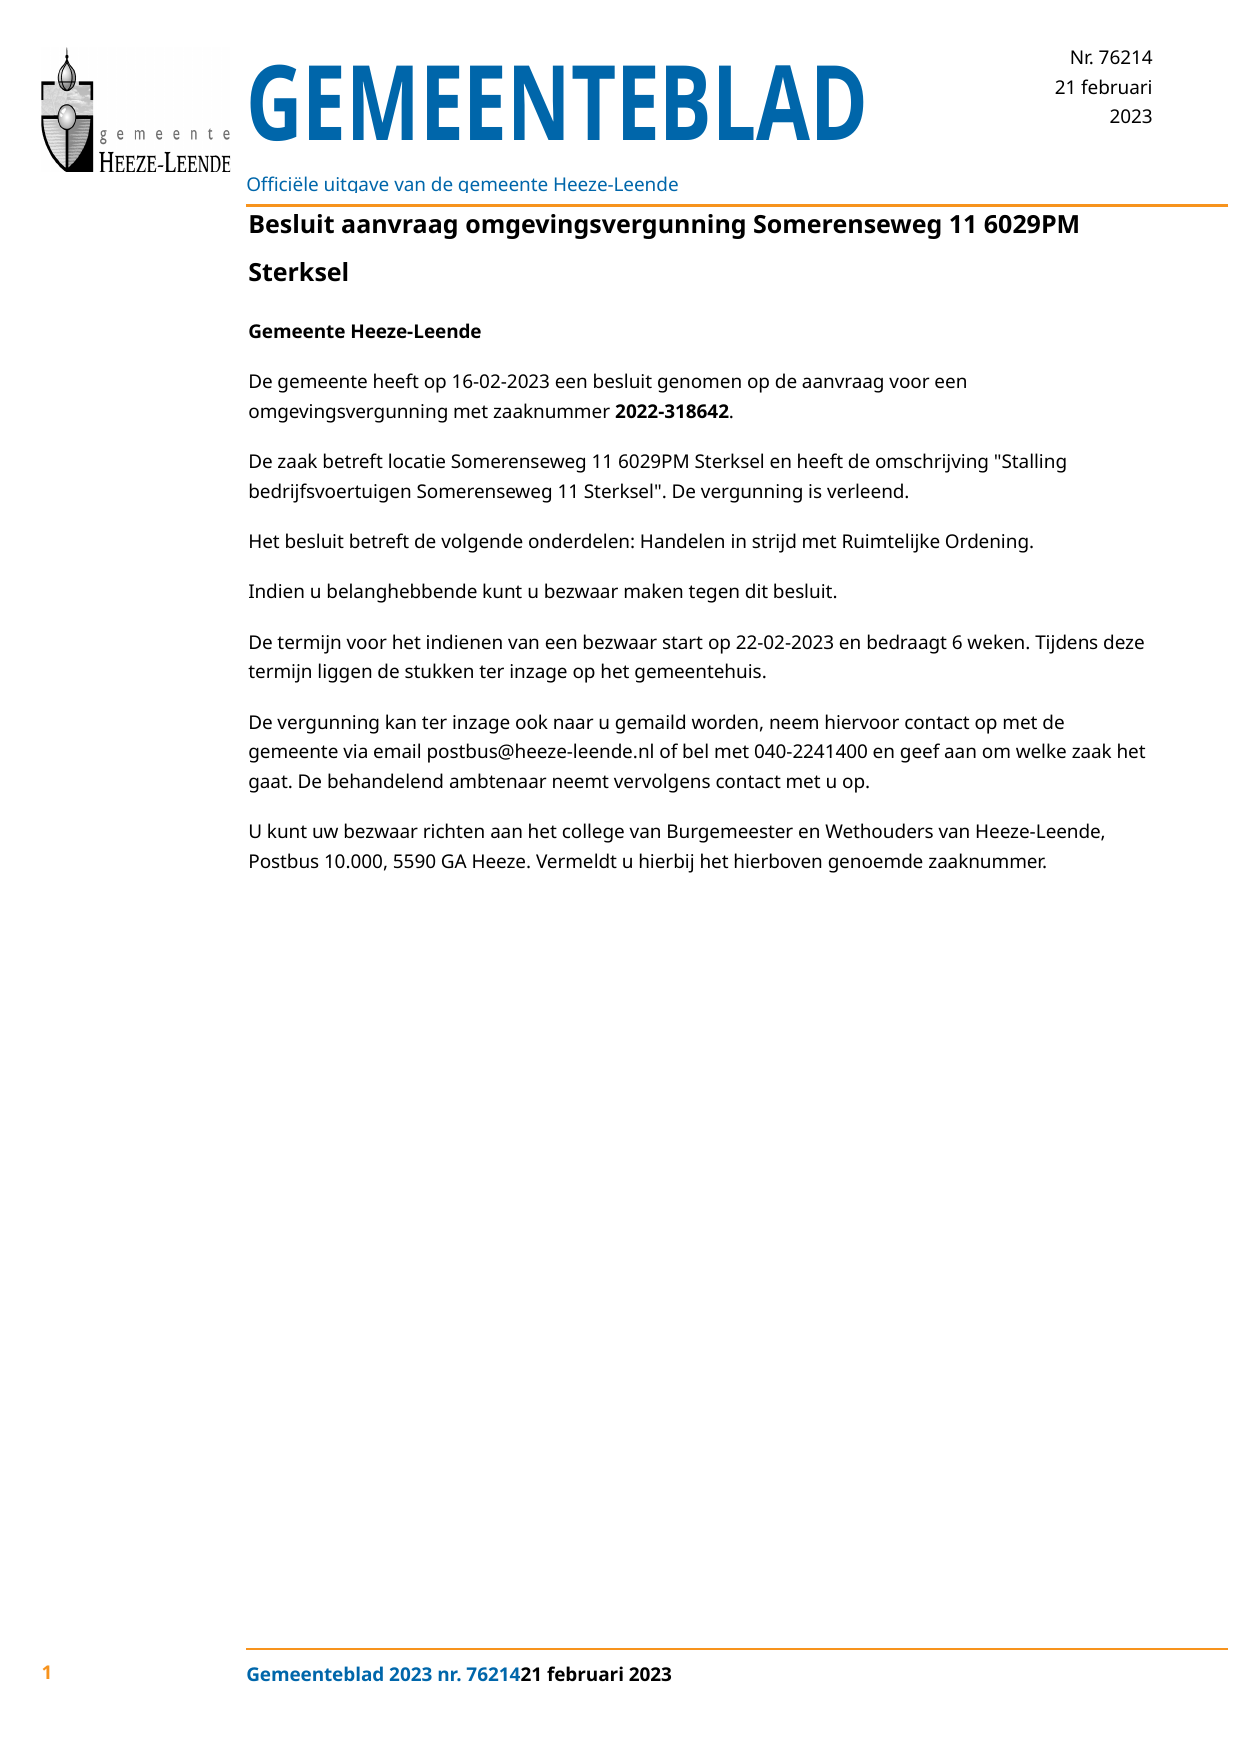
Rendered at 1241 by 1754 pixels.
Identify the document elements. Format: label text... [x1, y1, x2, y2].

text De termijn voor het indienen van een bezwaar start op 22-02-2023 en bedraagt 6 weken. Tijdens deze termijn liggen de stukken ter inzage op het gemeentehuis. [248, 629, 1152, 684]
text Het besluit betreft de volgende onderdelen: Handelen in strijd met Ruimtelijke Ordening. [248, 528, 1152, 554]
text Besluit aanvraag omgevingsvergunning Somerenseweg 11 6029PM Sterksel [248, 207, 1152, 288]
picture [41, 47, 231, 172]
text De zaak betreft locatie Somerenseweg 11 6029PM Sterksel en heeft de omschrijving "Stalling bedrijfsvoertuigen Somerenseweg 11 Sterksel". De vergunning is verleend. [248, 448, 1152, 504]
text De vergunning kan ter inzage ook naar u gemaild worden, neem hiervoor contact op met de gemeente via email postbus@heeze-leende.nl of bel met 040-2241400 en geef aan om welke zaak het gaat. De behandelend ambtenaar neemt vervolgens contact met u op. [248, 709, 1152, 794]
text De gemeente heeft op 16-02-2023 een besluit genomen op de aanvraag voor een omgevingsvergunning met zaaknummer 2022-318642. [248, 368, 1152, 424]
text Indien u belanghebbende kunt u bezwaar maken tegen dit besluit. [248, 579, 1152, 604]
text U kunt uw bezwaar richten aan het college van Burgemeester en Wethouders van Heeze-Leende, Postbus 10.000, 5590 GA Heeze. Vermeldt u hierbij het hierboven genoemde zaaknummer. [248, 819, 1152, 874]
text Gemeente Heeze-Leende [248, 318, 1152, 344]
